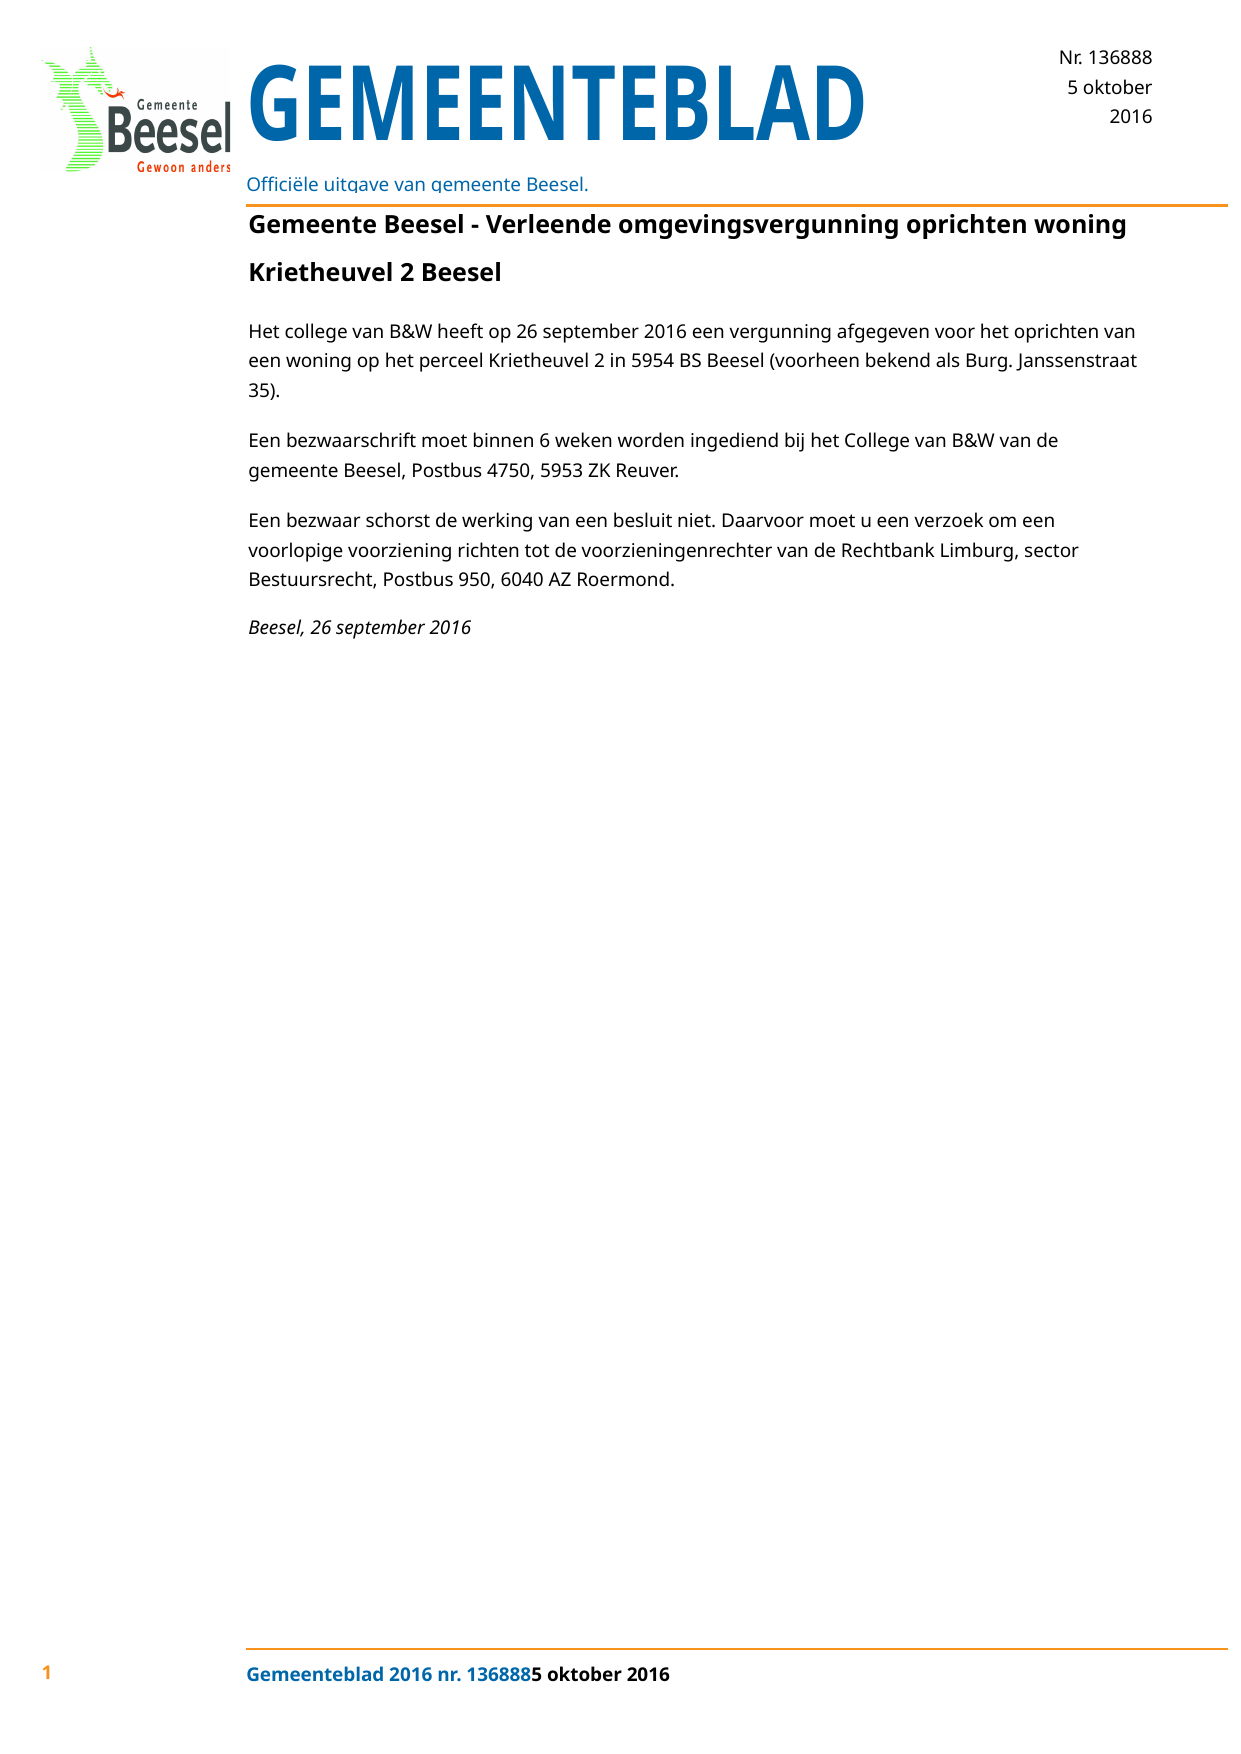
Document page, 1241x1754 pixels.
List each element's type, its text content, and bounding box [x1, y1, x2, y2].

text Het college van B&W heeft op 26 september 2016 een vergunning afgegeven voor het oprichten van een woning op het perceel Krietheuvel 2 in 5954 BS Beesel (voorheen bekend als Burg. Janssenstraat 35). [248, 318, 1152, 403]
picture [41, 47, 231, 172]
text Gemeente Beesel - Verleende omgevingsvergunning oprichten woning Krietheuvel 2 Beesel [248, 207, 1152, 288]
text Een bezwaarschrift moet binnen 6 weken worden ingediend bij het College van B&W van de gemeente Beesel, Postbus 4750, 5953 ZK Reuver. [248, 427, 1152, 483]
text Beesel, 26 september 2016 [248, 614, 1152, 640]
text Een bezwaar schorst de werking van een besluit niet. Daarvoor moet u een verzoek om een voorlopige voorziening richten tot de voorzieningenrechter van de Rechtbank Limburg, sector Bestuursrecht, Postbus 950, 6040 AZ Roermond. [248, 507, 1152, 592]
